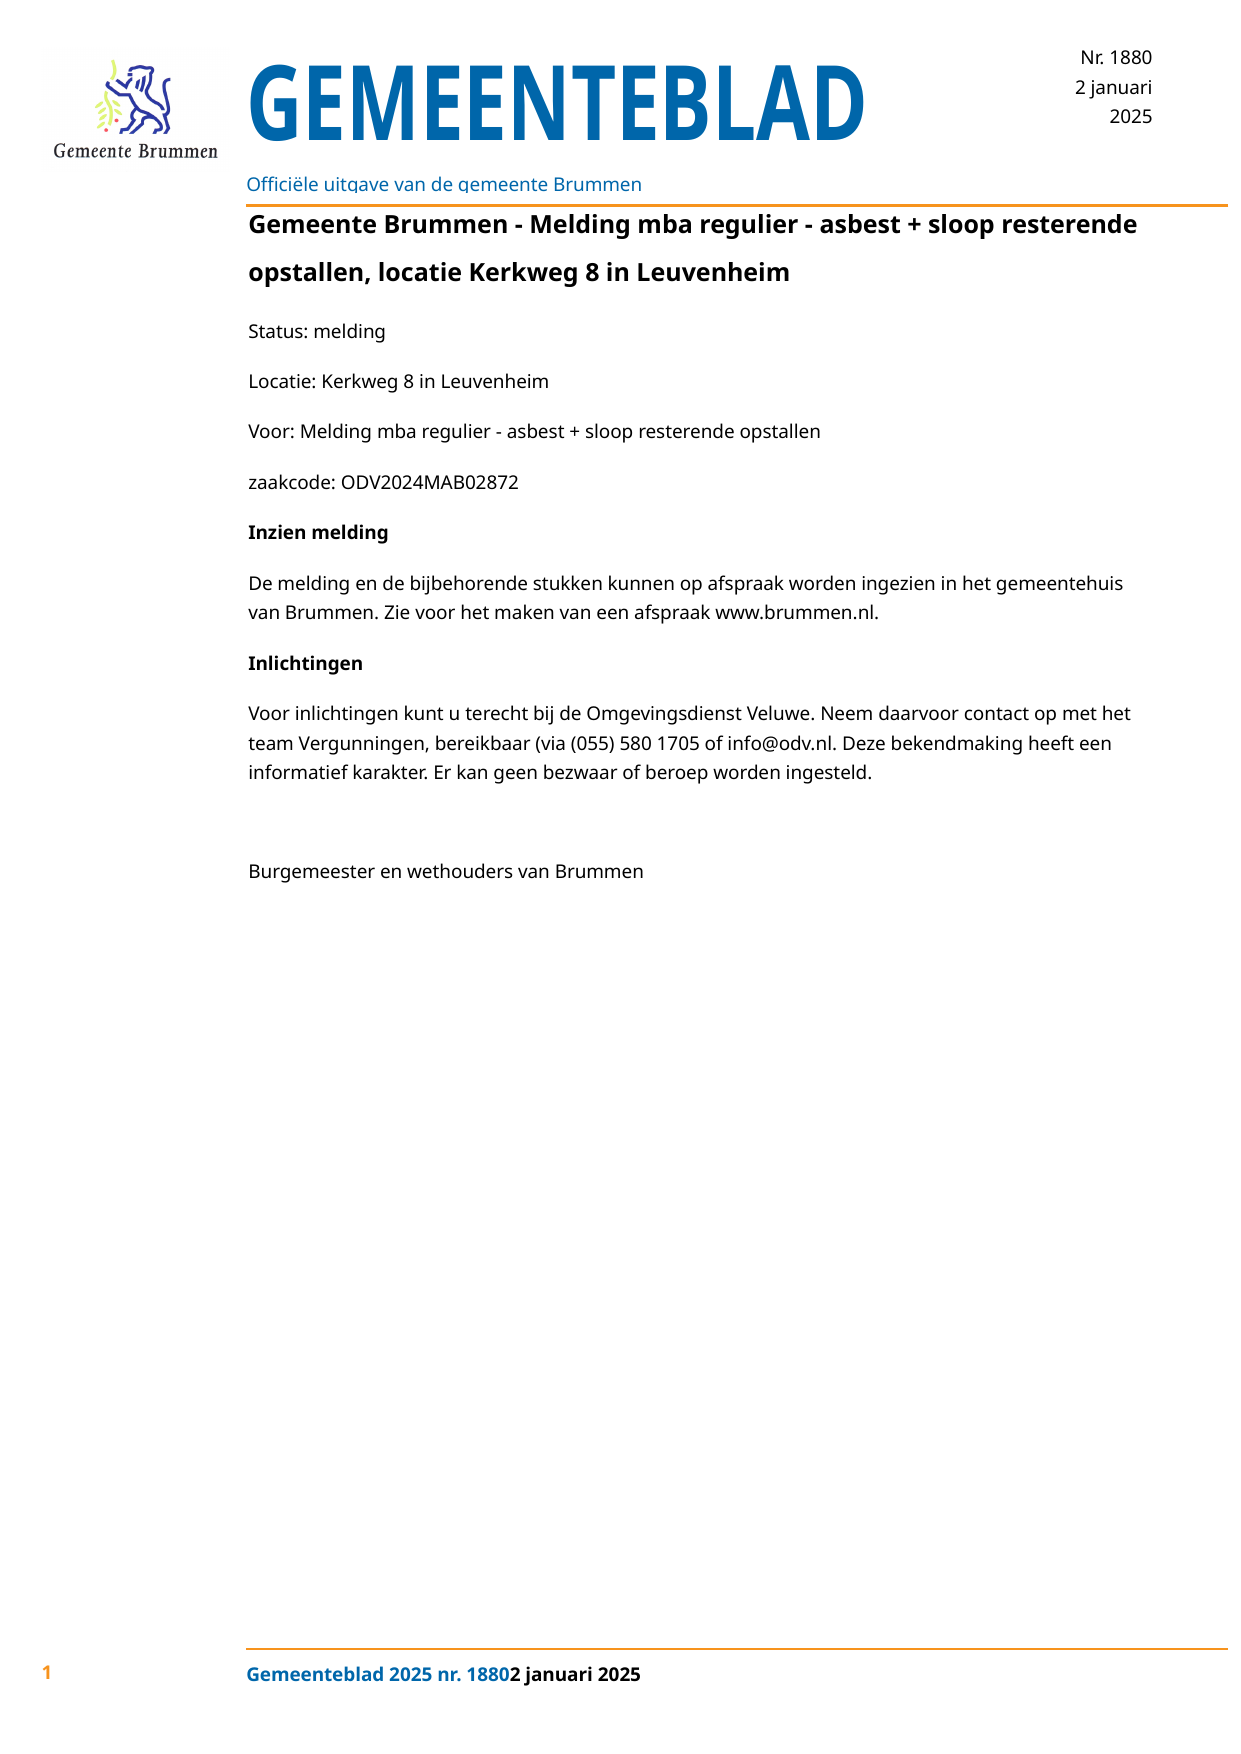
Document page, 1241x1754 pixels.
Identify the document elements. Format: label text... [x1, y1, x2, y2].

text Inlichtingen [248, 650, 1152, 676]
text Inzien melding [248, 519, 1152, 545]
text Locatie: Kerkweg 8 in Leuvenheim [248, 368, 1152, 394]
text Voor inlichtingen kunt u terecht bij de Omgevingsdienst Veluwe. Neem daarvoor contact op met het team Vergunningen, bereikbaar (via (055) 580 1705 of info@odv.nl. Deze bekendmaking heeft een informatief karakter. Er kan geen bezwaar of beroep worden ingesteld. [248, 700, 1152, 785]
text Voor: Melding mba regulier - asbest + sloop resterende opstallen [248, 419, 1152, 444]
text Gemeente Brummen - Melding mba regulier - asbest + sloop resterende opstallen, locatie Kerkweg 8 in Leuvenheim [248, 207, 1152, 288]
text Status: melding [248, 318, 1152, 344]
text Burgemeester en wethouders van Brummen [248, 858, 1152, 883]
text De melding en de bijbehorende stukken kunnen op afspraak worden ingezien in het gemeentehuis van Brummen. Zie voor het maken van een afspraak www.brummen.nl. [248, 570, 1152, 625]
text zaakcode: ODV2024MAB02872 [248, 469, 1152, 495]
picture [41, 47, 231, 172]
